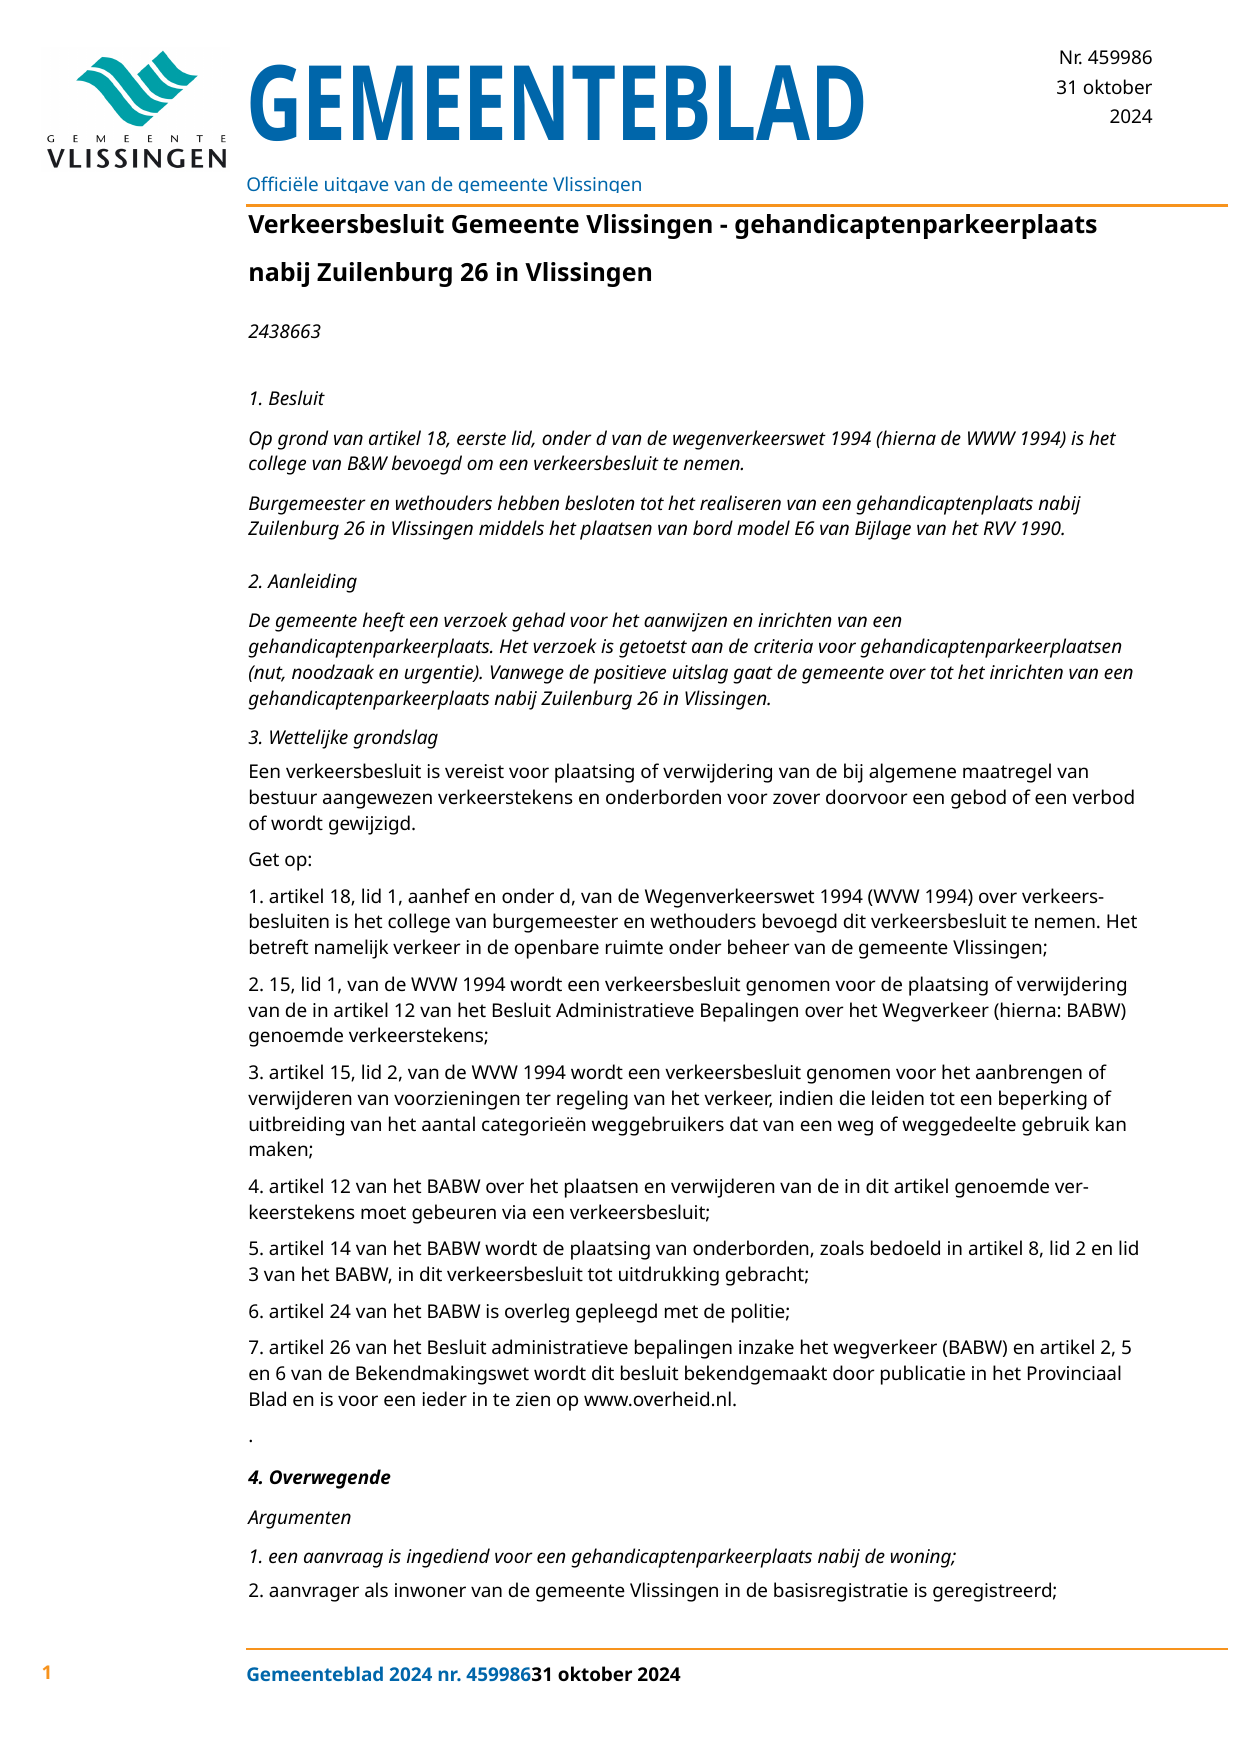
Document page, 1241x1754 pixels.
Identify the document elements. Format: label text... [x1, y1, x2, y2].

text 6. artikel 24 van het BABW is overleg gepleegd met de politie; [248, 1298, 1152, 1324]
text 2. Aanleiding [248, 568, 1152, 594]
text Argumenten [248, 1504, 1152, 1529]
text 2. aanvrager als inwoner van de gemeente Vlissingen in de basisregistratie is geregistreerd; [248, 1577, 1152, 1603]
picture [41, 47, 231, 172]
text Verkeersbesluit Gemeente Vlissingen - gehandicaptenparkeerplaats nabij Zuilenburg 26 in Vlissingen [248, 207, 1152, 288]
text De gemeente heeft een verzoek gehad voor het aanwijzen en inrichten van een gehandicaptenparkeerplaats. Het verzoek is getoetst aan de criteria voor gehandicaptenparkeerplaatsen (nut, noodzaak en urgentie). Vanwege de positieve uitslag gaat de gemeente over tot het inrichten van een gehandicaptenparkeerplaats nabij Zuilenburg 26 in Vlissingen. [248, 608, 1152, 711]
text 1. artikel 18, lid 1, aanhef en onder d, van de Wegenverkeerswet 1994 (WVW 1994) over verkeers- besluiten is het college van burgemeester en wethouders bevoegd dit verkeersbesluit te nemen. Het betreft namelijk verkeer in de openbare ruimte onder beheer van de gemeente Vlissingen; [248, 883, 1152, 960]
text 4. Overwegende [248, 1464, 1152, 1490]
text 1. Besluit [248, 386, 1152, 411]
text Get op: [248, 846, 1152, 872]
text 2438663 [248, 318, 1152, 344]
text 7. artikel 26 van het Besluit administratieve bepalingen inzake het wegverkeer (BABW) en artikel 2, 5 en 6 van de Bekendmakingswet wordt dit besluit bekendgemaakt door publicatie in het Provinciaal Blad en is voor een ieder in te zien op www.overheid.nl. [248, 1334, 1152, 1412]
text 3. artikel 15, lid 2, van de WVW 1994 wordt een verkeersbesluit genomen voor het aanbrengen of verwijderen van voorzieningen ter regeling van het verkeer, indien die leiden tot een beperking of uitbreiding van het aantal categorieën weggebruikers dat van een weg of weggedeelte gebruik kan maken; [248, 1059, 1152, 1162]
text 2. 15, lid 1, van de WVW 1994 wordt een verkeersbesluit genomen voor de plaatsing of verwijdering van de in artikel 12 van het Besluit Administratieve Bepalingen over het Wegverkeer (hierna: BABW) genoemde verkeerstekens; [248, 971, 1152, 1048]
text 1. een aanvraag is ingediend voor een gehandicaptenparkeerplaats nabij de woning; [248, 1543, 1152, 1569]
text 3. Wettelijke grondslag [248, 724, 1152, 750]
text . [248, 1423, 1152, 1448]
text Burgemeester en wethouders hebben besloten tot het realiseren van een gehandicaptenplaats nabij Zuilenburg 26 in Vlissingen middels het plaatsen van bord model E6 van Bijlage van het RVV 1990. [248, 490, 1152, 541]
text Een verkeersbesluit is vereist voor plaatsing of verwijdering van de bij algemene maatregel van bestuur aangewezen verkeerstekens en onderborden voor zover doorvoor een gebod of een verbod of wordt gewijzigd. [248, 758, 1152, 835]
text 5. artikel 14 van het BABW wordt de plaatsing van onderborden, zoals bedoeld in artikel 8, lid 2 en lid 3 van het BABW, in dit verkeersbesluit tot uitdrukking gebracht; [248, 1236, 1152, 1287]
text Op grond van artikel 18, eerste lid, onder d van de wegenverkeerswet 1994 (hierna de WWW 1994) is het college van B&W bevoegd om een verkeersbesluit te nemen. [248, 425, 1152, 476]
text 4. artikel 12 van het BABW over het plaatsen en verwijderen van de in dit artikel genoemde ver- keerstekens moet gebeuren via een verkeersbesluit; [248, 1173, 1152, 1224]
